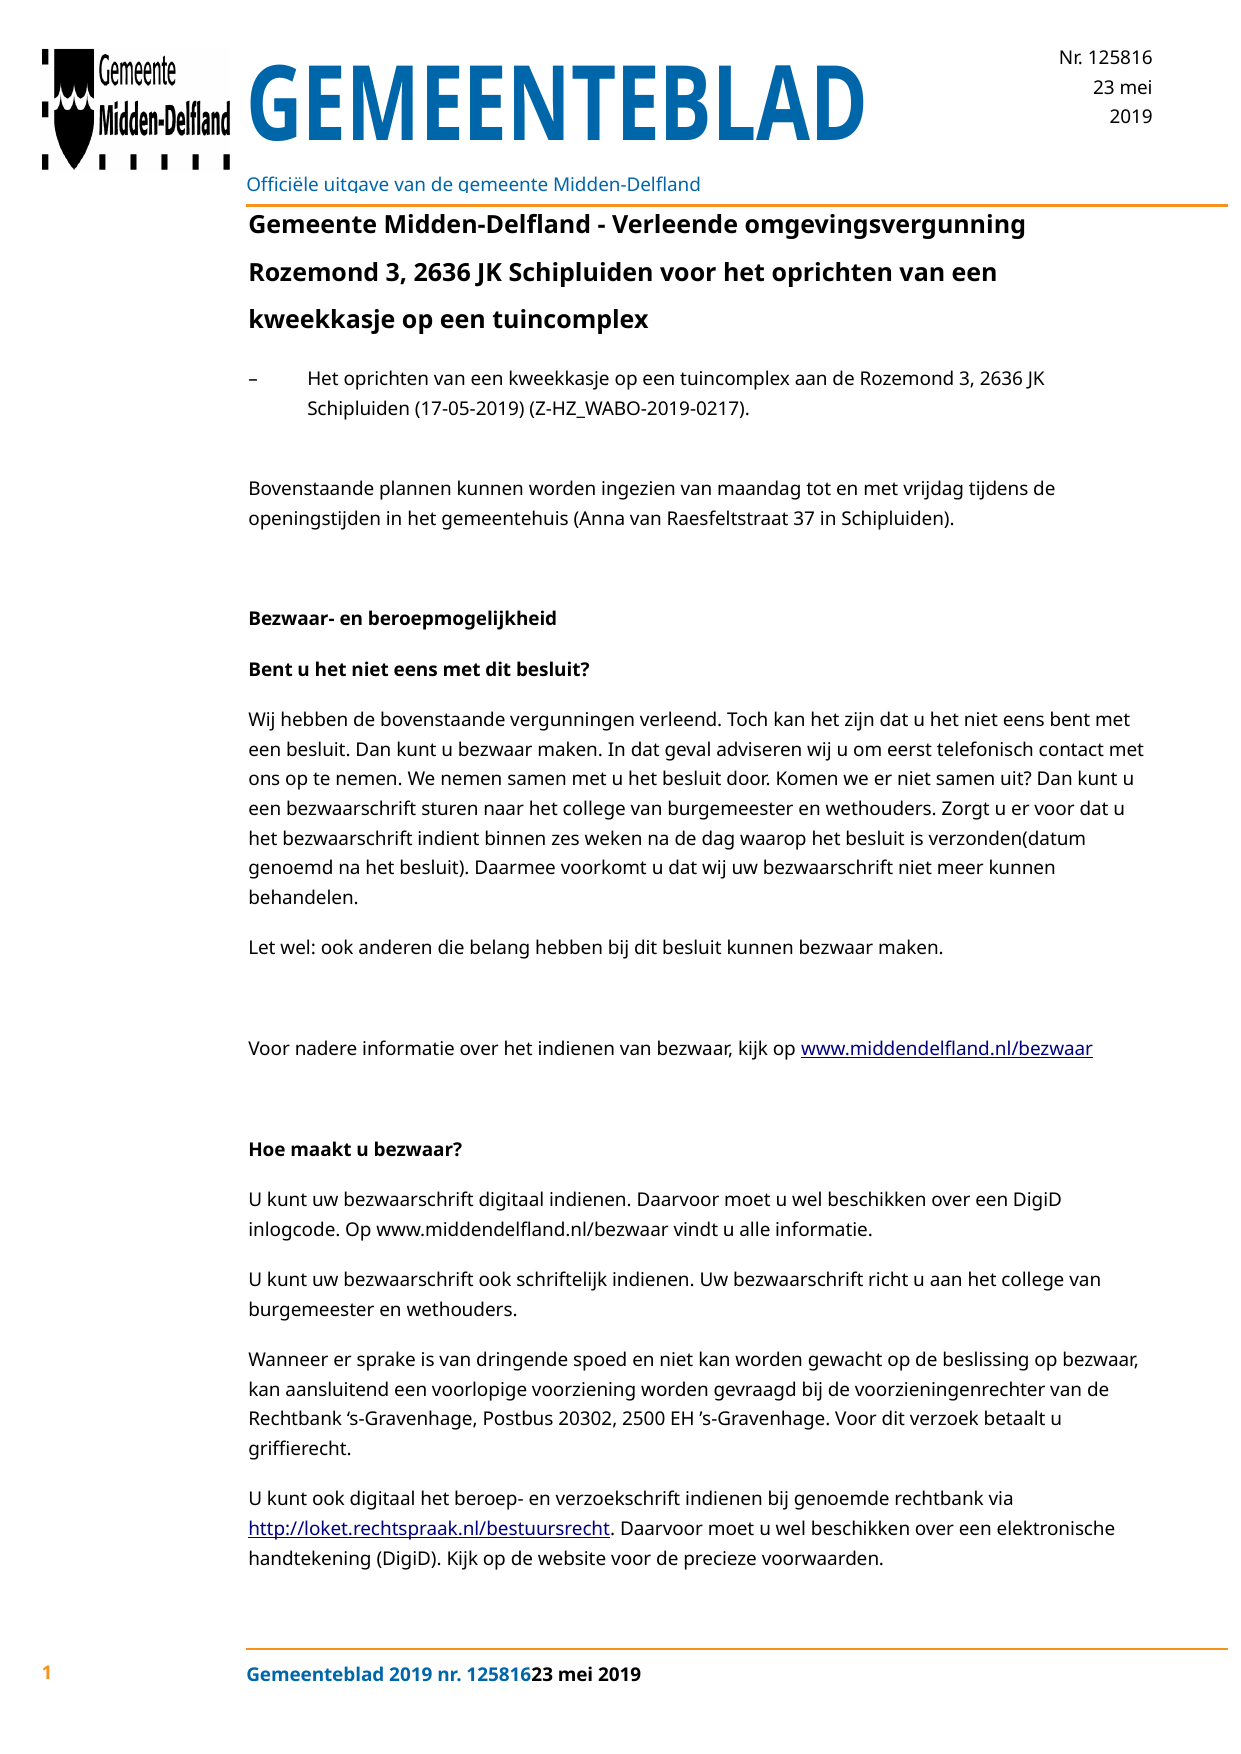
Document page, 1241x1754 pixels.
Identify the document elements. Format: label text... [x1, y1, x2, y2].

text Hoe maakt u bezwaar? [248, 1136, 1152, 1162]
picture [41, 47, 231, 172]
text Gemeente Midden-Delfland - Verleende omgevingsvergunning Rozemond 3, 2636 JK Schipluiden voor het oprichten van een kweekkasje op een tuincomplex [248, 207, 1152, 336]
text Voor nadere informatie over het indienen van bezwaar, kijk op www.middendelfland.nl/bezwaar [248, 1035, 1152, 1061]
text U kunt uw bezwaarschrift digitaal indienen. Daarvoor moet u wel beschikken over een DigiD inlogcode. Op www.middendelfland.nl/bezwaar vindt u alle informatie. [248, 1186, 1152, 1242]
list Het oprichten van een kweekkasje op een tuincomplex aan de Rozemond 3, 2636 JK Schipluiden (17-05-2019) (Z-HZ_WABO-2019-0217). [248, 366, 1152, 421]
text U kunt ook digitaal het beroep- en verzoekschrift indienen bij genoemde rechtbank via http://loket.rechtspraak.nl/bestuursrecht. Daarvoor moet u wel beschikken over een elektronische handtekening (DigiD). Kijk op de website voor de precieze voorwaarden. [248, 1486, 1152, 1570]
text Bezwaar- en beroepmogelijkheid [248, 606, 1152, 631]
text Wij hebben de bovenstaande vergunningen verleend. Toch kan het zijn dat u het niet eens bent met een besluit. Dan kunt u bezwaar maken. In dat geval adviseren wij u om eerst telefonisch contact met ons op te nemen. We nemen samen met u het besluit door. Komen we er niet samen uit? Dan kunt u een bezwaarschrift sturen naar het college van burgemeester en wethouders. Zorgt u er voor dat u het bezwaarschrift indient binnen zes weken na de dag waarop het besluit is verzonden(datum genoemd na het besluit). Daarmee voorkomt u dat wij uw bezwaarschrift niet meer kunnen behandelen. [248, 706, 1152, 909]
text Let wel: ook anderen die belang hebben bij dit besluit kunnen bezwaar maken. [248, 934, 1152, 960]
text U kunt uw bezwaarschrift ook schriftelijk indienen. Uw bezwaarschrift richt u aan het college van burgemeester en wethouders. [248, 1266, 1152, 1322]
text Bovenstaande plannen kunnen worden ingezien van maandag tot en met vrijdag tijdens de openingstijden in het gemeentehuis (Anna van Raesfeltstraat 37 in Schipluiden). [248, 475, 1152, 530]
text Wanneer er sprake is van dringende spoed en niet kan worden gewacht op de beslissing op bezwaar, kan aansluitend een voorlopige voorziening worden gevraagd bij de voorzieningenrechter van de Rechtbank ‘s-Gravenhage, Postbus 20302, 2500 EH ’s-Gravenhage. Voor dit verzoek betaalt u griffierecht. [248, 1346, 1152, 1461]
text Bent u het niet eens met dit besluit? [248, 656, 1152, 682]
